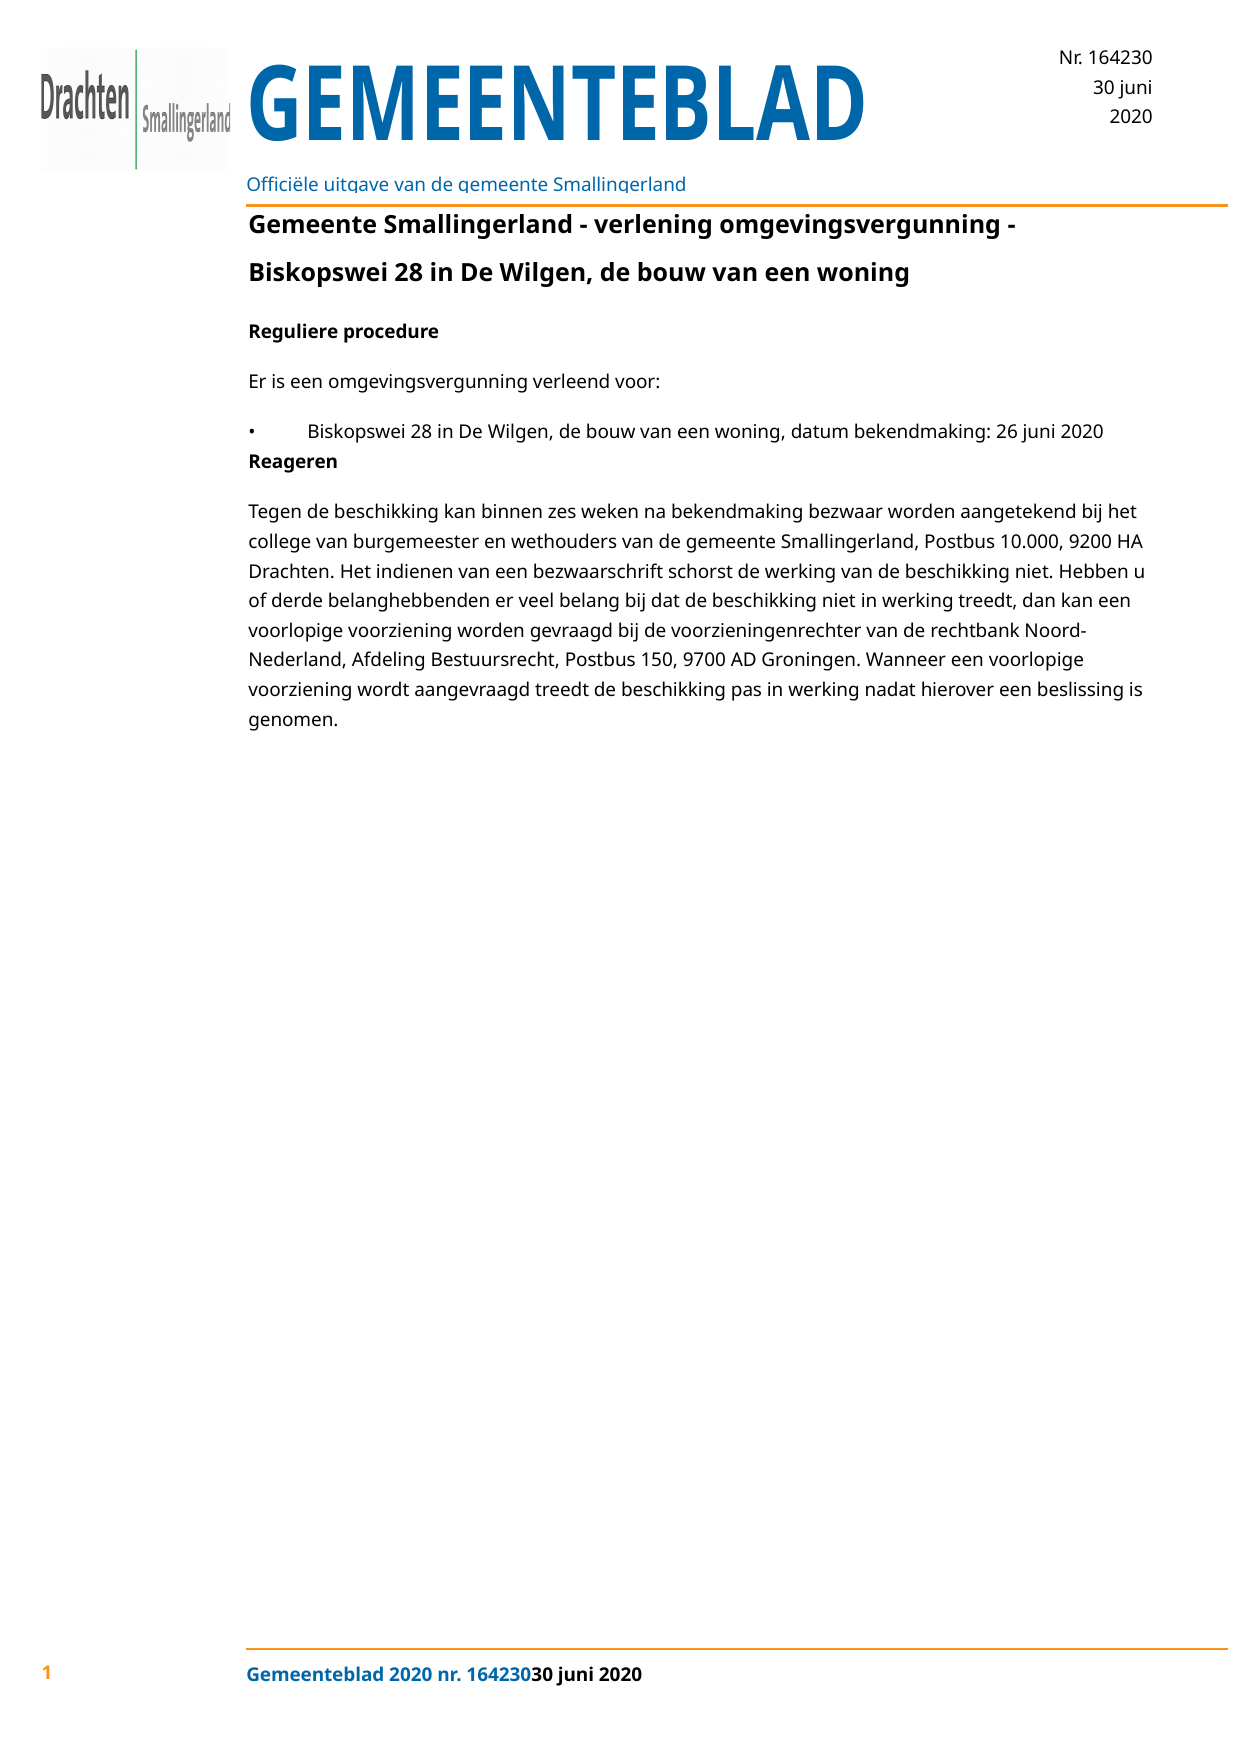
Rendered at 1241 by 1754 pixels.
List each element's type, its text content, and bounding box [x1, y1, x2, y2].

text Er is een omgevingsvergunning verleend voor: [248, 368, 1152, 394]
text Gemeente Smallingerland - verlening omgevingsvergunning - Biskopswei 28 in De Wilgen, de bouw van een woning [248, 207, 1152, 288]
text Reguliere procedure [248, 318, 1152, 344]
list Biskopswei 28 in De Wilgen, de bouw van een woning, datum bekendmaking: 26 juni 2020 [248, 419, 1152, 444]
picture [41, 47, 231, 172]
text Reageren [248, 448, 1152, 474]
text Tegen de beschikking kan binnen zes weken na bekendmaking bezwaar worden aangetekend bij het college van burgemeester en wethouders van de gemeente Smallingerland, Postbus 10.000, 9200 HA Drachten. Het indienen van een bezwaarschrift schorst de werking van de beschikking niet. Hebben u of derde belanghebbenden er veel belang bij dat de beschikking niet in werking treedt, dan kan een voorlopige voorziening worden gevraagd bij de voorzieningenrechter van de rechtbank Noord-Nederland, Afdeling Bestuursrecht, Postbus 150, 9700 AD Groningen. Wanneer een voorlopige voorziening wordt aangevraagd treedt de beschikking pas in werking nadat hierover een beslissing is genomen. [248, 499, 1152, 732]
